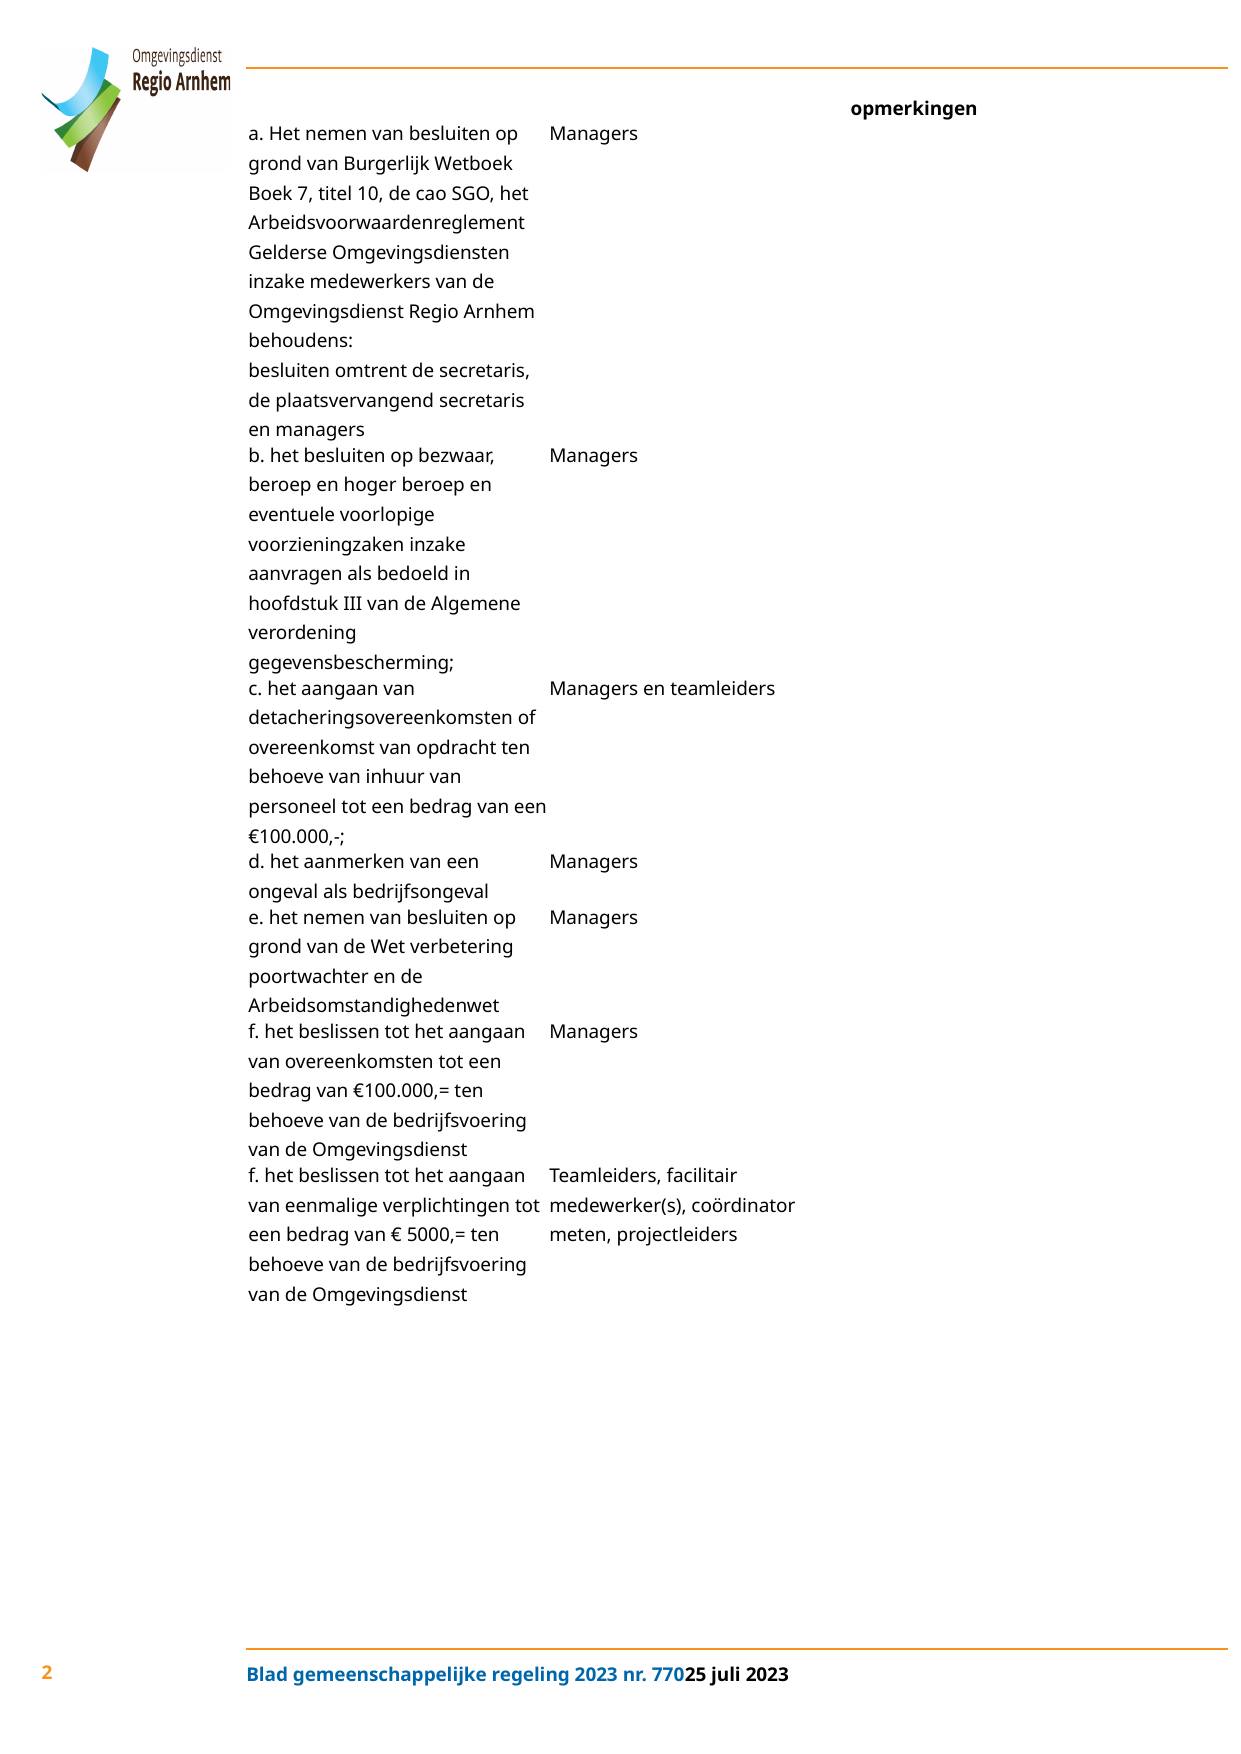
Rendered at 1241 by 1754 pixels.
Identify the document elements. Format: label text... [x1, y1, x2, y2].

table_cell Managers [549, 1018, 850, 1162]
table_cell f. het beslissen tot het aangaan van eenmalige verplichtingen tot een bedrag van € 5000,= ten behoeve van de bedrijfsvoering van de Omgevingsdienst [248, 1163, 549, 1306]
table_cell e. het nemen van besluiten op grond van de Wet verbetering poortwachter en de Arbeidsomstandighedenwet [248, 904, 549, 1018]
table_cell [850, 675, 1152, 848]
table_cell Managers [549, 849, 850, 904]
table_cell c. het aangaan van detacheringsovereenkomsten of overeenkomst van opdracht ten behoeve van inhuur van personeel tot een bedrag van een €100.000,-; [248, 675, 549, 848]
table_cell [850, 849, 1152, 904]
table_cell Managers [549, 121, 850, 442]
picture [41, 47, 231, 172]
table_cell f. het beslissen tot het aangaan van overeenkomsten tot een bedrag van €100.000,= ten behoeve van de bedrijfsvoering van de Omgevingsdienst [248, 1018, 549, 1162]
table_cell [850, 121, 1152, 442]
table_cell [850, 442, 1152, 675]
table_cell Managers [549, 904, 850, 1018]
table_header opmerkingen [850, 95, 1152, 121]
table_cell b. het besluiten op bezwaar, beroep en hoger beroep en eventuele voorlopige voorzieningzaken inzake aanvragen als bedoeld in hoofdstuk III van de Algemene verordening gegevensbescherming; [248, 442, 549, 675]
table_cell Managers [549, 442, 850, 675]
table_cell a. Het nemen van besluiten op grond van Burgerlijk Wetboek Boek 7, titel 10, de cao SGO, het Arbeidsvoorwaardenreglement Gelderse Omgevingsdiensten inzake medewerkers van de Omgevingsdienst Regio Arnhem behoudens: besluiten omtrent de secretaris, de plaatsvervangend secretaris en managers [248, 121, 549, 442]
table_header [248, 95, 549, 121]
table_header [549, 95, 850, 121]
table_cell [850, 1018, 1152, 1162]
table_cell Teamleiders, facilitair medewerker(s), coördinator meten, projectleiders [549, 1163, 850, 1306]
table_cell [850, 1163, 1152, 1306]
table_cell d. het aanmerken van een ongeval als bedrijfsongeval [248, 849, 549, 904]
table_cell Managers en teamleiders [549, 675, 850, 848]
table_cell [850, 904, 1152, 1018]
